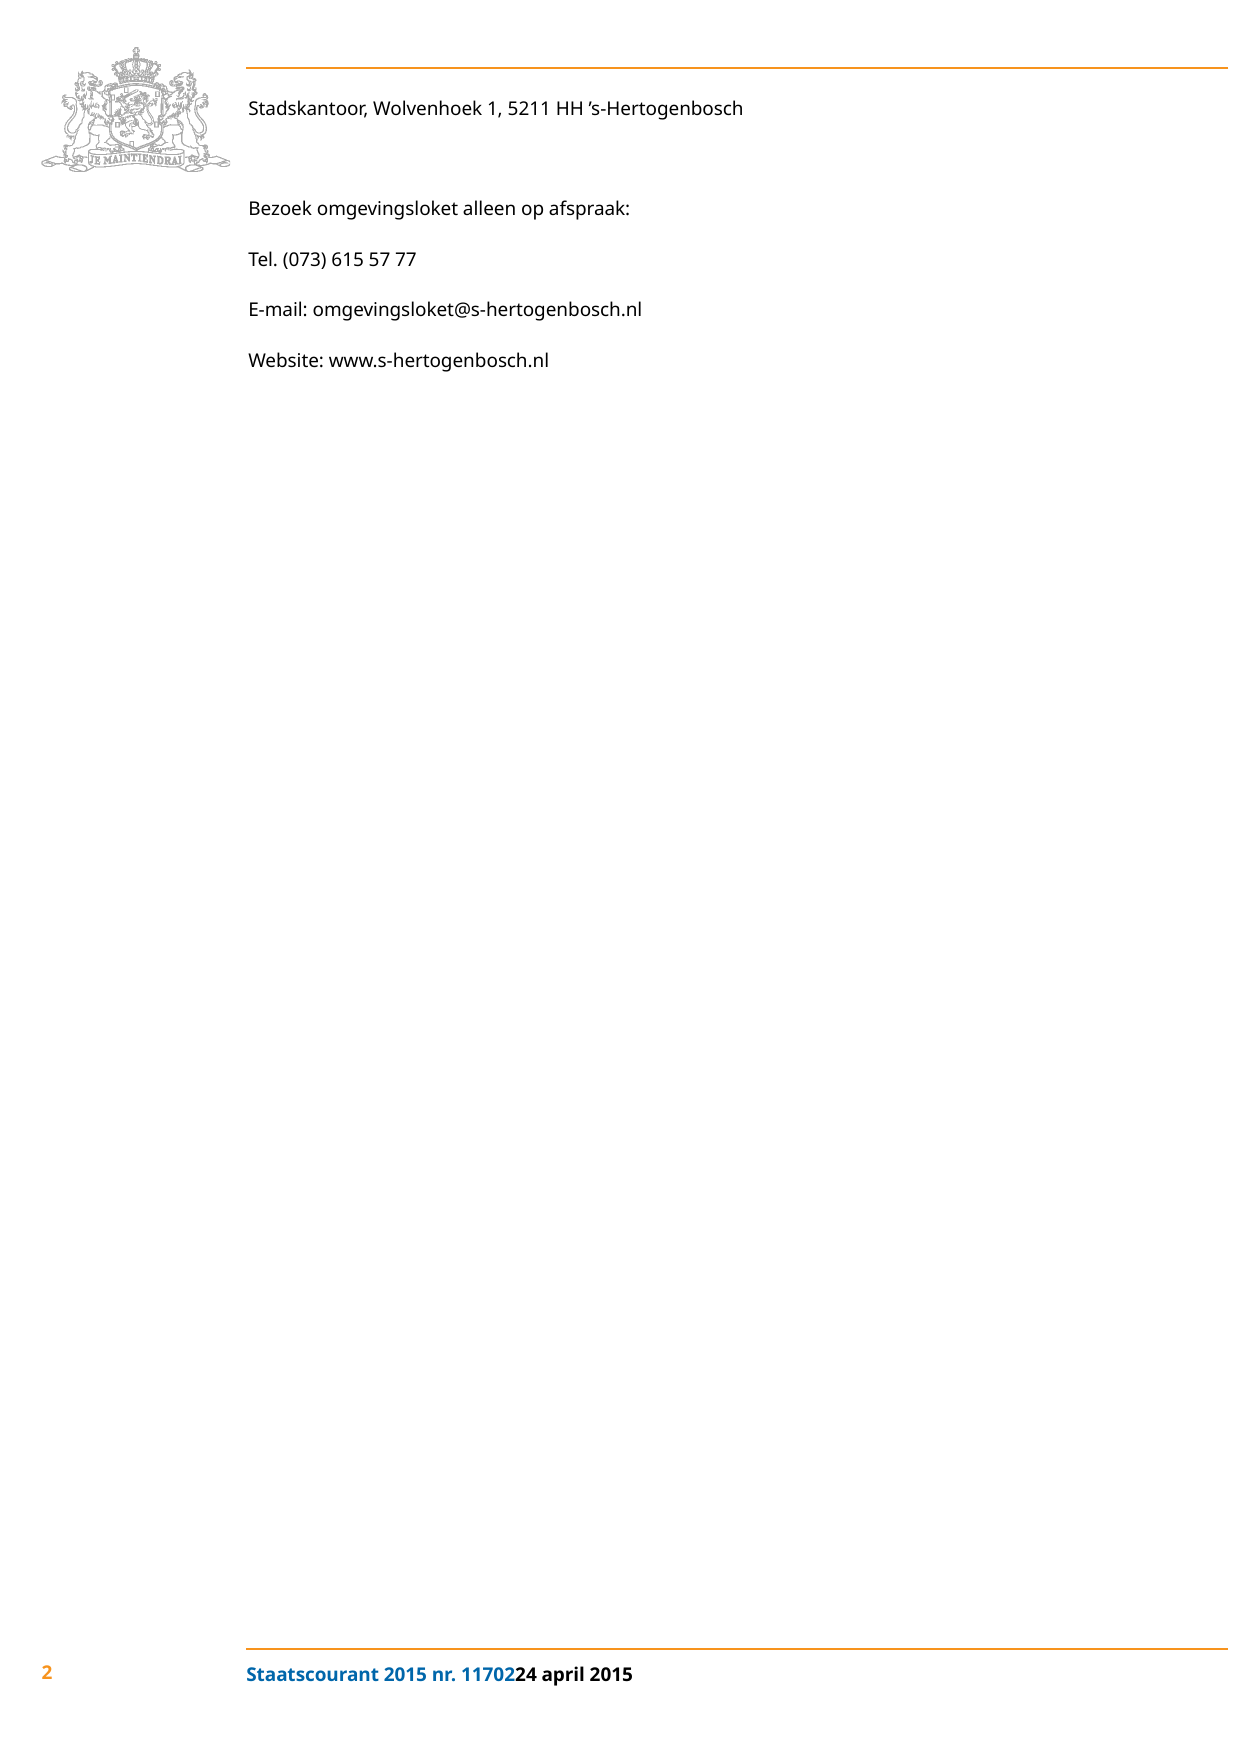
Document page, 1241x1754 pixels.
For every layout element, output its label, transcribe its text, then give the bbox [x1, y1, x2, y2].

text E-mail: omgevingsloket@s-hertogenbosch.nl [248, 296, 1152, 322]
picture [41, 47, 231, 172]
text Stadskantoor, Wolvenhoek 1, 5211 HH ’s-Hertogenbosch [248, 95, 1152, 121]
text Bezoek omgevingsloket alleen op afspraak: [248, 196, 1152, 221]
text Website: www.s-hertogenbosch.nl [248, 347, 1152, 373]
text Tel. (073) 615 57 77 [248, 246, 1152, 272]
